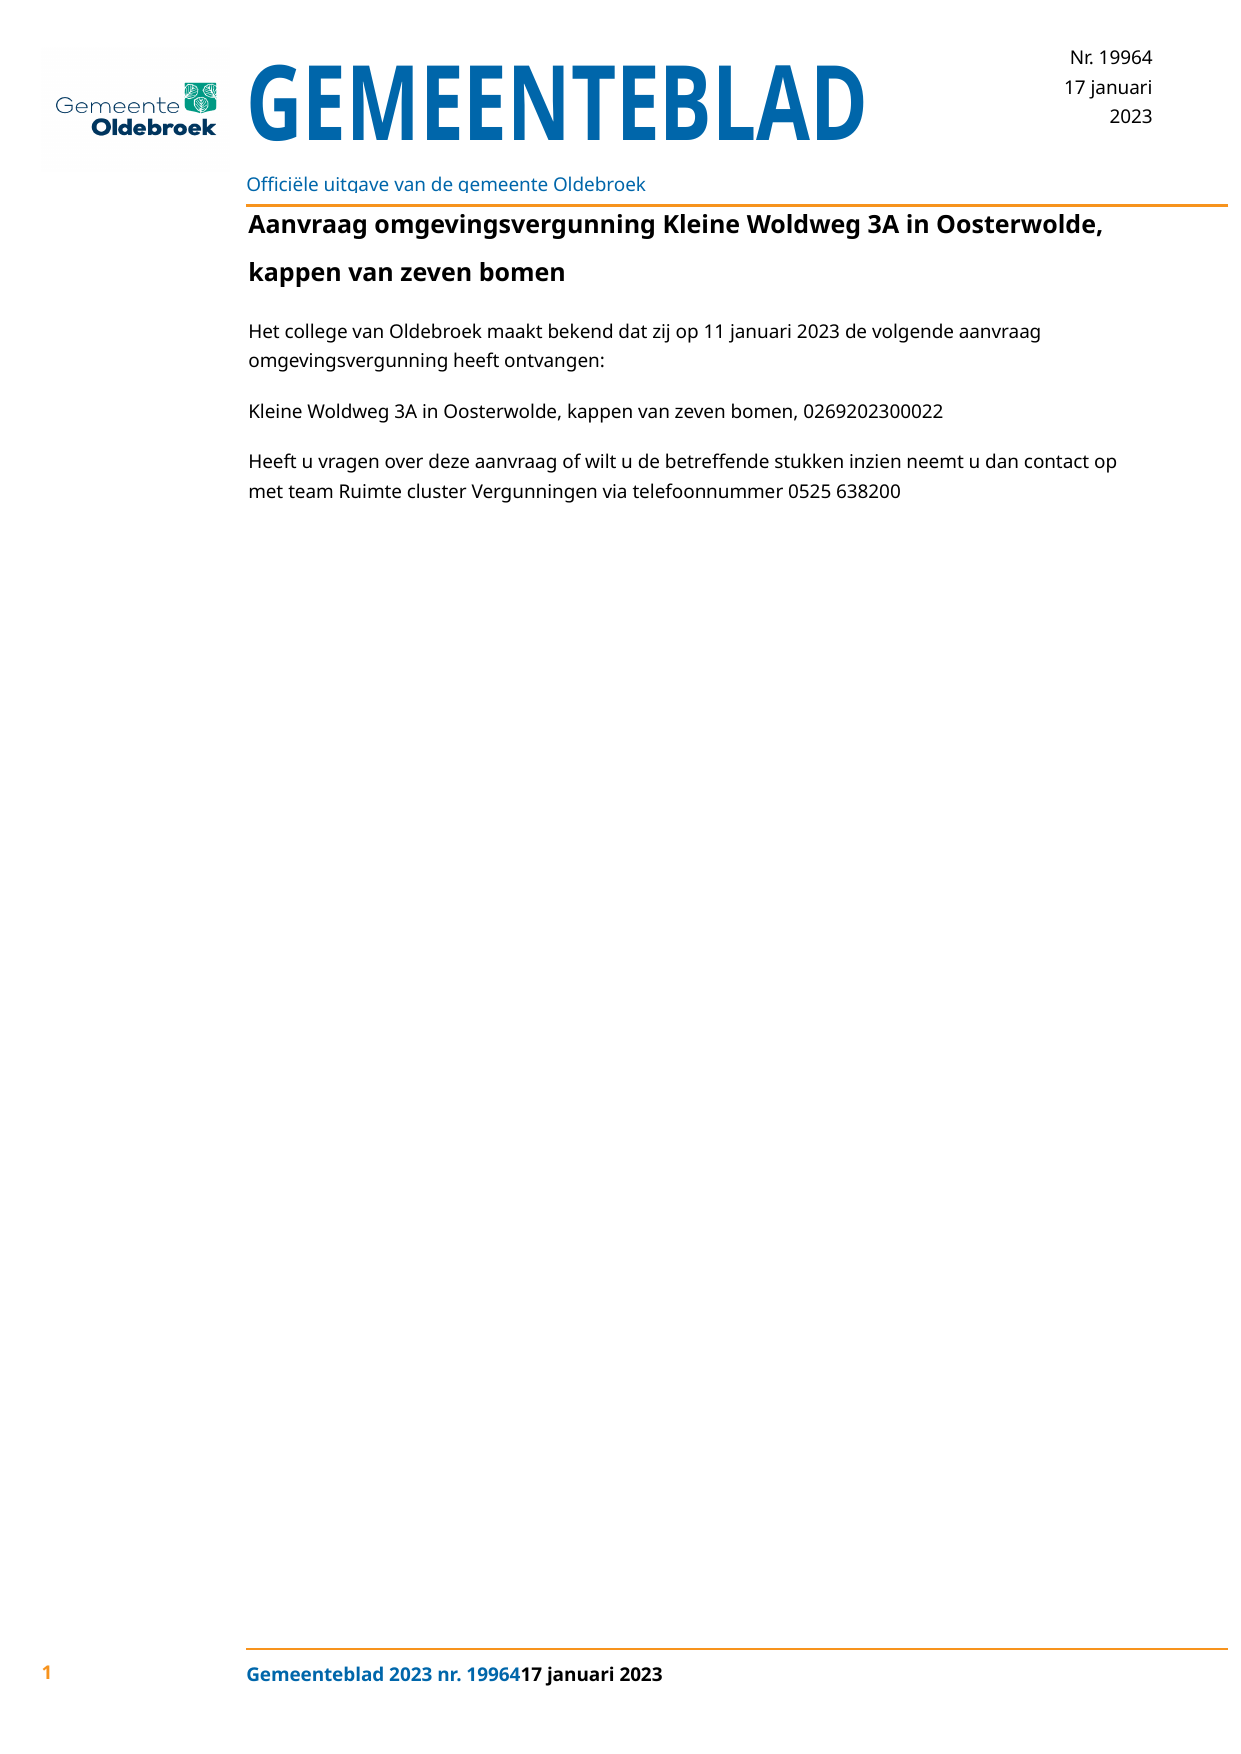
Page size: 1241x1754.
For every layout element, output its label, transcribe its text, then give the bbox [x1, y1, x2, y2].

picture [41, 47, 231, 172]
text Aanvraag omgevingsvergunning Kleine Woldweg 3A in Oosterwolde, kappen van zeven bomen [248, 207, 1152, 288]
text Kleine Woldweg 3A in Oosterwolde, kappen van zeven bomen, 0269202300022 [248, 398, 1152, 424]
text Het college van Oldebroek maakt bekend dat zij op 11 januari 2023 de volgende aanvraag omgevingsvergunning heeft ontvangen: [248, 318, 1152, 373]
text Heeft u vragen over deze aanvraag of wilt u de betreffende stukken inzien neemt u dan contact op met team Ruimte cluster Vergunningen via telefoonnummer 0525 638200 [248, 448, 1152, 504]
